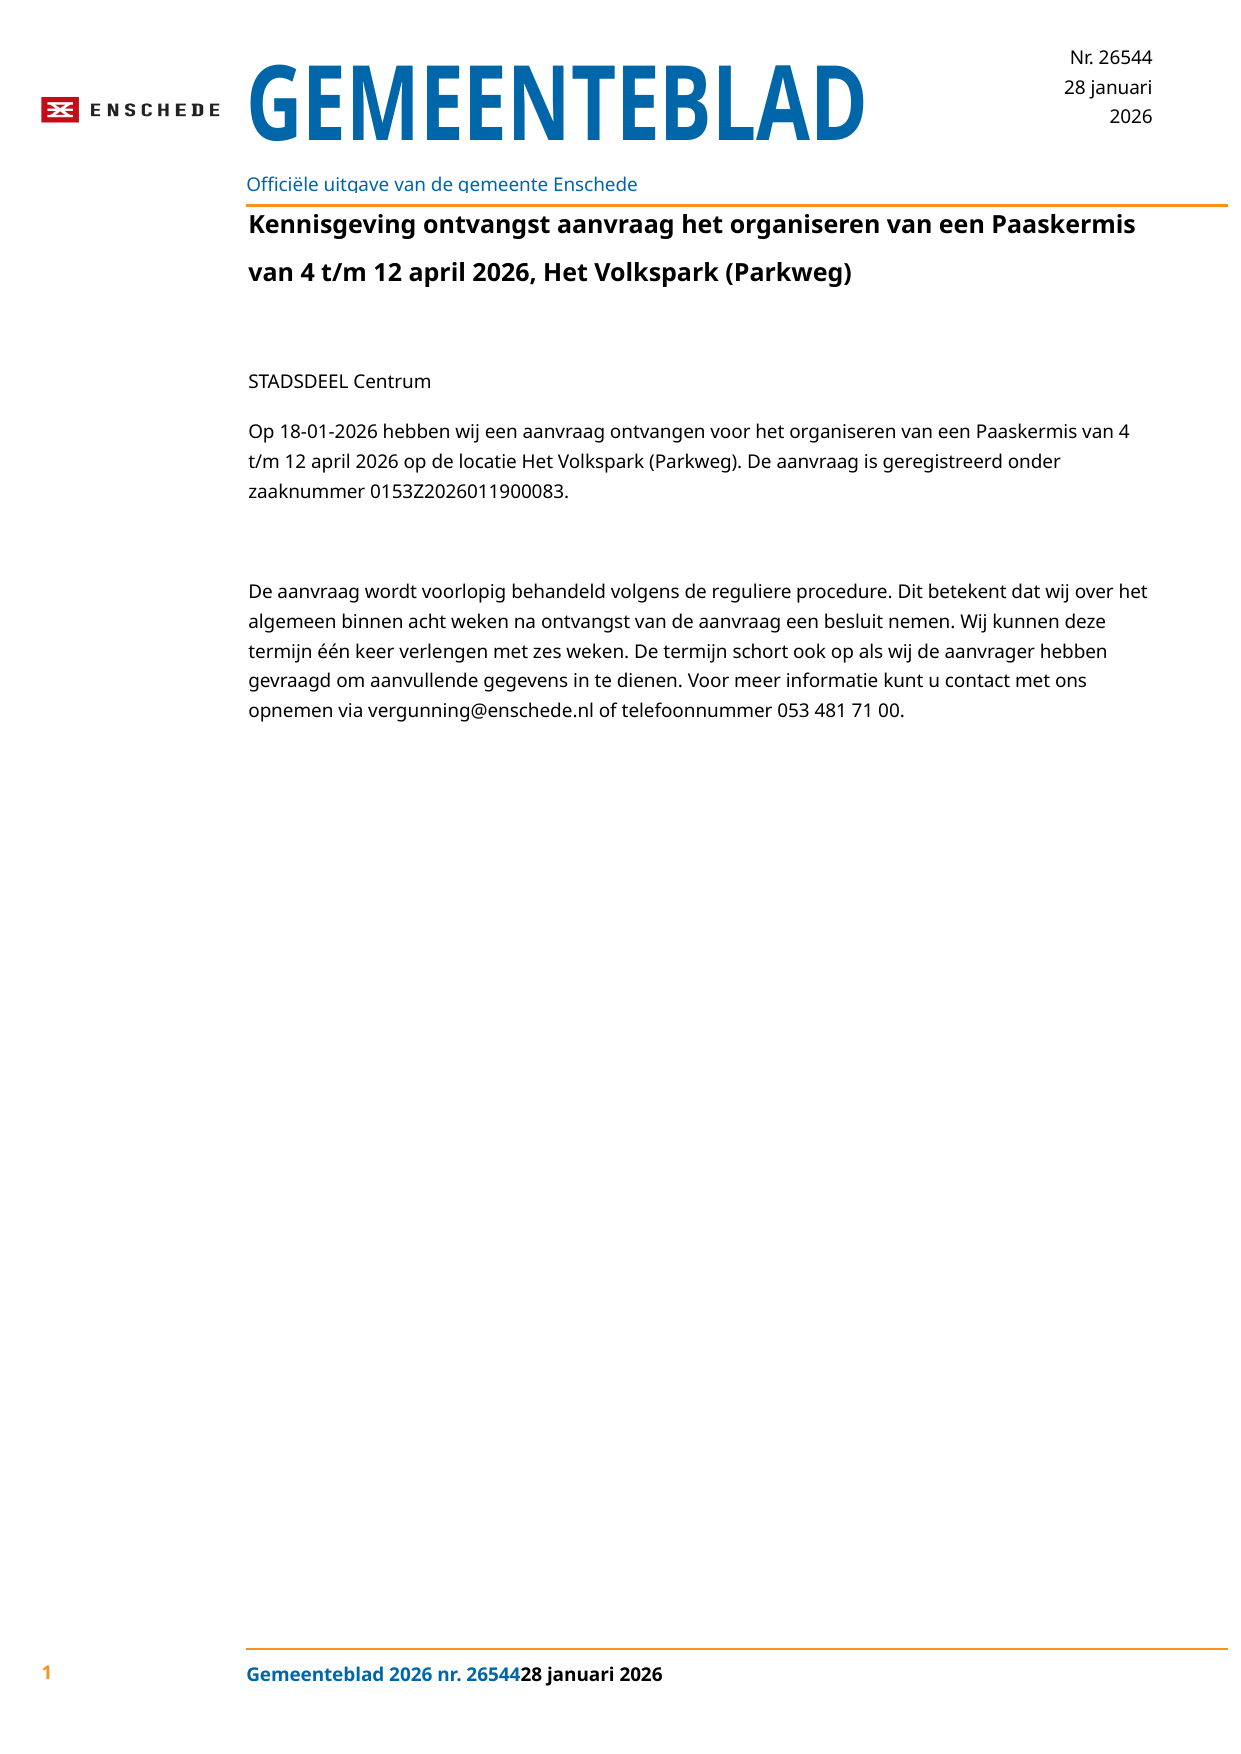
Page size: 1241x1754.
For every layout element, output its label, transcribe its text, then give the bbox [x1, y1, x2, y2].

picture [41, 47, 231, 172]
text Op 18-01-2026 hebben wij een aanvraag ontvangen voor het organiseren van een Paaskermis van 4 t/m 12 april 2026 op de locatie Het Volkspark (Parkweg). De aanvraag is geregistreerd onder zaaknummer 0153Z2026011900083. [248, 419, 1152, 504]
text Kennisgeving ontvangst aanvraag het organiseren van een Paaskermis van 4 t/m 12 april 2026, Het Volkspark (Parkweg) [248, 207, 1152, 288]
text De aanvraag wordt voorlopig behandeld volgens de reguliere procedure. Dit betekent dat wij over het algemeen binnen acht weken na ontvangst van de aanvraag een besluit nemen. Wij kunnen deze termijn één keer verlengen met zes weken. De termijn schort ook op als wij de aanvrager hebben gevraagd om aanvullende gegevens in te dienen. Voor meer informatie kunt u contact met ons opnemen via vergunning@enschede.nl of telefoonnummer 053 481 71 00. [248, 579, 1152, 723]
text STADSDEEL Centrum [248, 368, 1152, 394]
